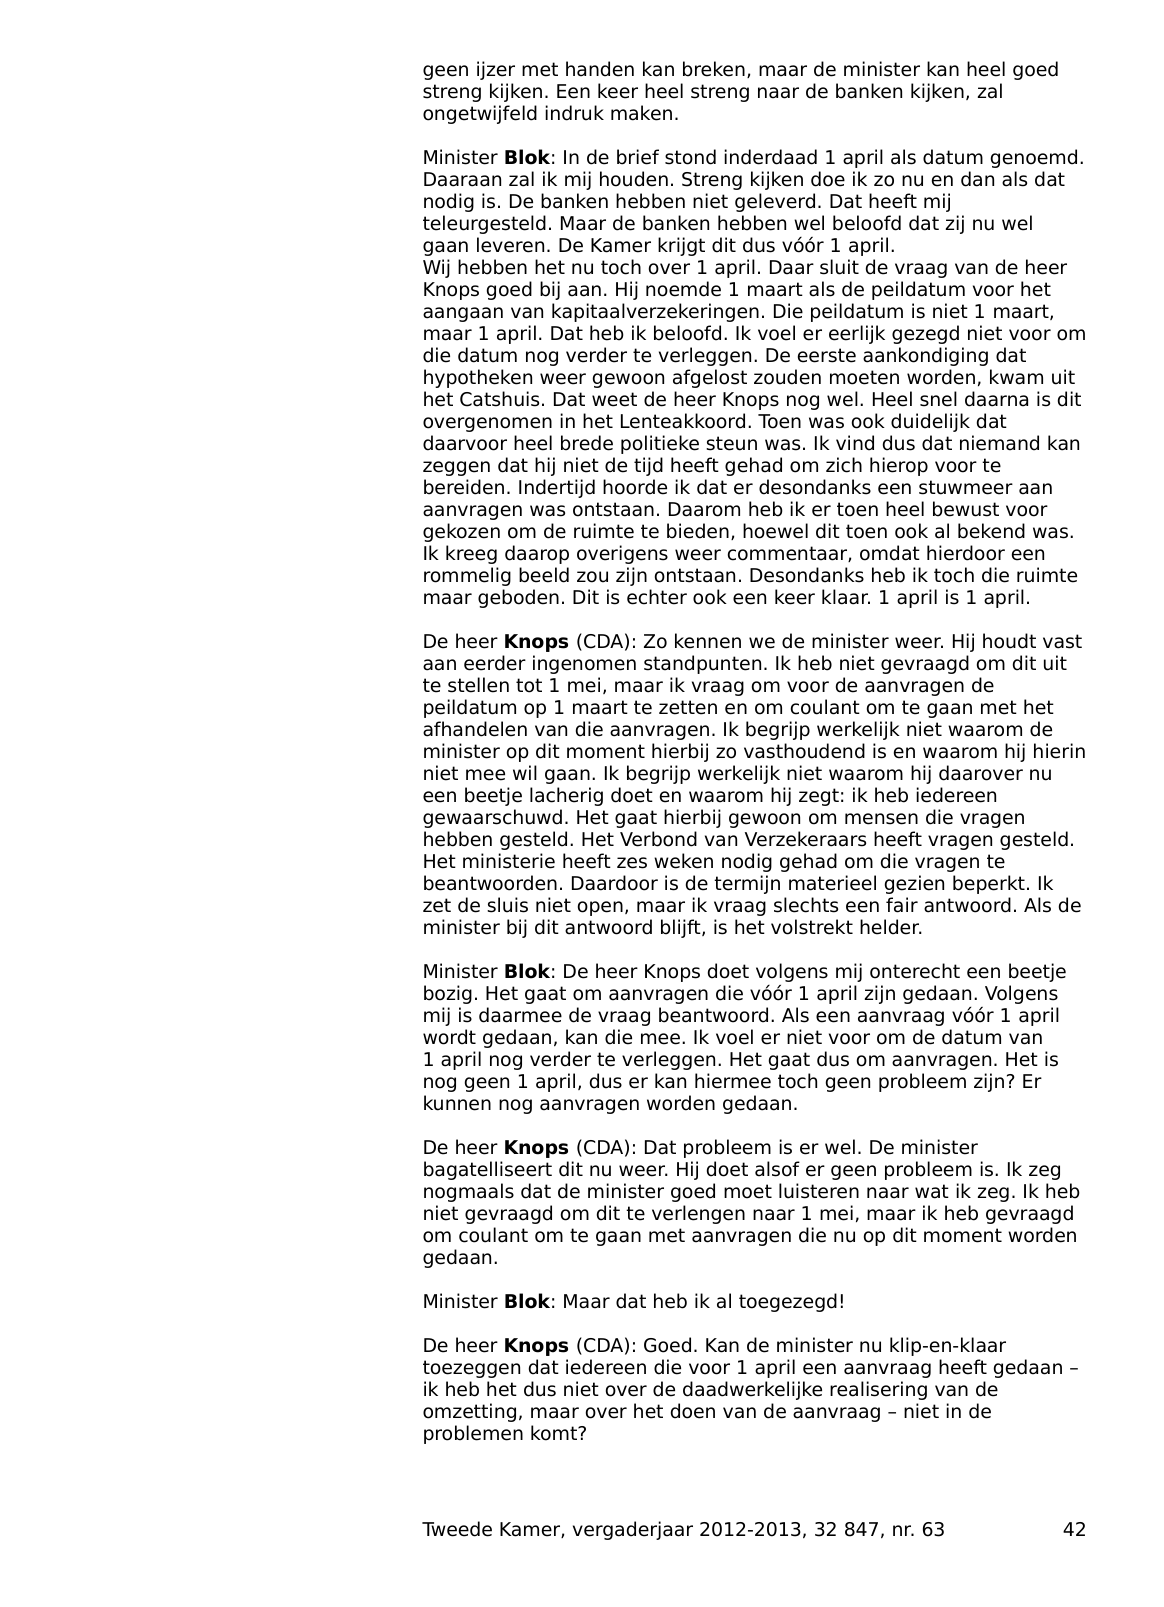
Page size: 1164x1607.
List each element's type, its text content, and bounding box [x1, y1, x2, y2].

text Minister Blok: De heer Knops doet volgens mij onterecht een beetje bozig. Het gaat om aanvragen die vóór 1 april zijn gedaan. Volgens mij is daarmee de vraag beantwoord. Als een aanvraag vóór 1 april wordt gedaan, kan die mee. Ik voel er niet voor om de datum van 1 april nog verder te verleggen. Het gaat dus om aanvragen. Het is nog geen 1 april, dus er kan hiermee toch geen probleem zijn? Er kunnen nog aanvragen worden gedaan. [422, 961, 1087, 1115]
text Minister Blok: Maar dat heb ik al toegezegd! [422, 1291, 1087, 1313]
text geen ijzer met handen kan breken, maar de minister kan heel goed streng kijken. Een keer heel streng naar de banken kijken, zal ongetwijfeld indruk maken. [422, 59, 1087, 125]
text Minister Blok: In de brief stond inderdaad 1 april als datum genoemd. Daaraan zal ik mij houden. Streng kijken doe ik zo nu en dan als dat nodig is. De banken hebben niet geleverd. Dat heeft mij teleurgesteld. Maar de banken hebben wel beloofd dat zij nu wel gaan leveren. De Kamer krijgt dit dus vóór 1 april. [422, 147, 1087, 257]
text De heer Knops (CDA): Goed. Kan de minister nu klip-en-klaar toezeggen dat iedereen die voor 1 april een aanvraag heeft gedaan – ik heb het dus niet over de daadwerkelijke realisering van de omzetting, maar over het doen van de aanvraag – niet in de problemen komt? [422, 1335, 1087, 1445]
text De heer Knops (CDA): Zo kennen we de minister weer. Hij houdt vast aan eerder ingenomen standpunten. Ik heb niet gevraagd om dit uit te stellen tot 1 mei, maar ik vraag om voor de aanvragen de peildatum op 1 maart te zetten en om coulant om te gaan met het afhandelen van die aanvragen. Ik begrijp werkelijk niet waarom de minister op dit moment hierbij zo vasthoudend is en waarom hij hierin niet mee wil gaan. Ik begrijp werkelijk niet waarom hij daarover nu een beetje lacherig doet en waarom hij zegt: ik heb iedereen gewaarschuwd. Het gaat hierbij gewoon om mensen die vragen hebben gesteld. Het Verbond van Verzekeraars heeft vragen gesteld. Het ministerie heeft zes weken nodig gehad om die vragen te beantwoorden. Daardoor is de termijn materieel gezien beperkt. Ik zet de sluis niet open, maar ik vraag slechts een fair antwoord. Als de minister bij dit antwoord blijft, is het volstrekt helder. [422, 631, 1087, 939]
text De heer Knops (CDA): Dat probleem is er wel. De minister bagatelliseert dit nu weer. Hij doet alsof er geen probleem is. Ik zeg nogmaals dat de minister goed moet luisteren naar wat ik zeg. Ik heb niet gevraagd om dit te verlengen naar 1 mei, maar ik heb gevraagd om coulant om te gaan met aanvragen die nu op dit moment worden gedaan. [422, 1137, 1087, 1269]
text Wij hebben het nu toch over 1 april. Daar sluit de vraag van de heer Knops goed bij aan. Hij noemde 1 maart als de peildatum voor het aangaan van kapitaalverzekeringen. Die peildatum is niet 1 maart, maar 1 april. Dat heb ik beloofd. Ik voel er eerlijk gezegd niet voor om die datum nog verder te verleggen. De eerste aankondiging dat hypotheken weer gewoon afgelost zouden moeten worden, kwam uit het Catshuis. Dat weet de heer Knops nog wel. Heel snel daarna is dit overgenomen in het Lenteakkoord. Toen was ook duidelijk dat daarvoor heel brede politieke steun was. Ik vind dus dat niemand kan zeggen dat hij niet de tijd heeft gehad om zich hierop voor te bereiden. Indertijd hoorde ik dat er desondanks een stuwmeer aan aanvragen was ontstaan. Daarom heb ik er toen heel bewust voor gekozen om de ruimte te bieden, hoewel dit toen ook al bekend was. Ik kreeg daarop overigens weer commentaar, omdat hierdoor een rommelig beeld zou zijn ontstaan. Desondanks heb ik toch die ruimte maar geboden. Dit is echter ook een keer klaar. 1 april is 1 april. [422, 257, 1087, 609]
